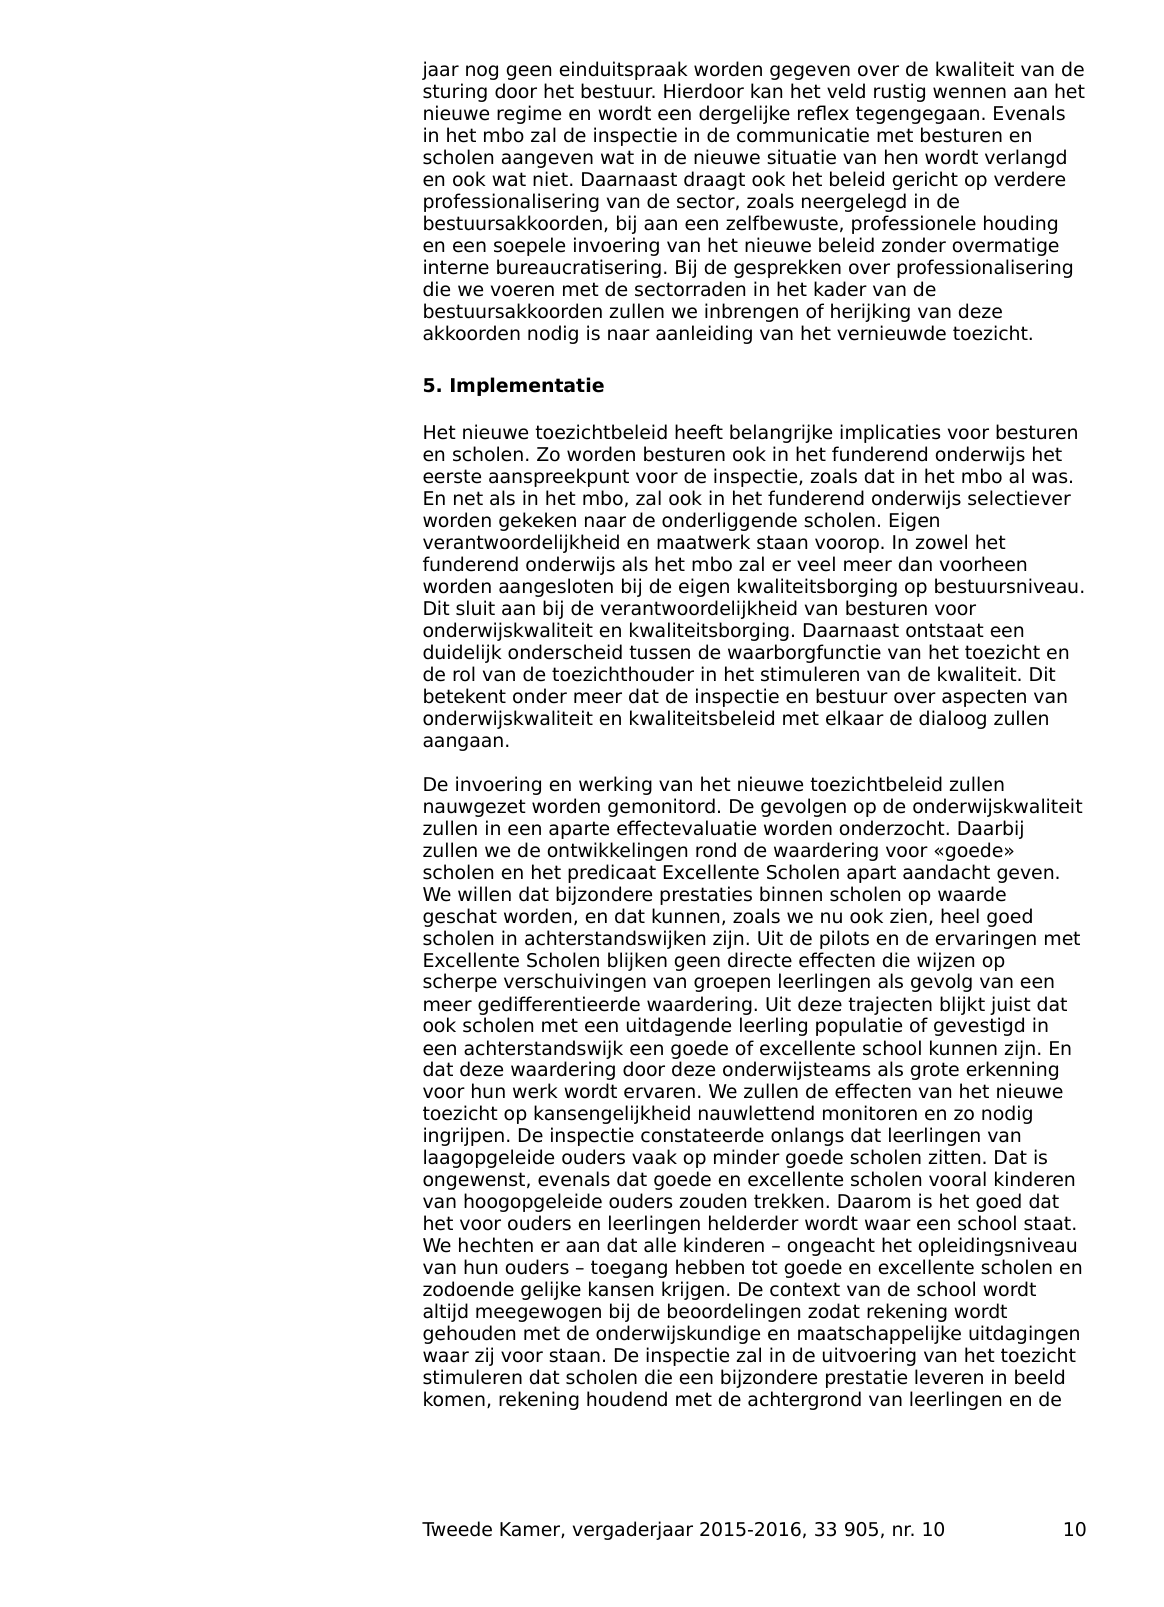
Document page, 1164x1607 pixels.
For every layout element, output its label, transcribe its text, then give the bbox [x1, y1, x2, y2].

subtitle 5. Implementatie [422, 375, 1087, 397]
text De invoering en werking van het nieuwe toezichtbeleid zullen nauwgezet worden gemonitord. De gevolgen op de onderwijskwaliteit zullen in een aparte effectevaluatie worden onderzocht. Daarbij zullen we de ontwikkelingen rond de waardering voor «goede» scholen en het predicaat Excellente Scholen apart aandacht geven. We willen dat bijzondere prestaties binnen scholen op waarde geschat worden, en dat kunnen, zoals we nu ook zien, heel goed scholen in achterstandswijken zijn. Uit de pilots en de ervaringen met Excellente Scholen blijken geen directe effecten die wijzen op scherpe verschuivingen van groepen leerlingen als gevolg van een meer gedifferentieerde waardering. Uit deze trajecten blijkt juist dat ook scholen met een uitdagende leerling populatie of gevestigd in een achterstandswijk een goede of excellente school kunnen zijn. En dat deze waardering door deze onderwijsteams als grote erkenning voor hun werk wordt ervaren. We zullen de effecten van het nieuwe toezicht op kansengelijkheid nauwlettend monitoren en zo nodig ingrijpen. De inspectie constateerde onlangs dat leerlingen van laagopgeleide ouders vaak op minder goede scholen zitten. Dat is ongewenst, evenals dat goede en excellente scholen vooral kinderen van hoogopgeleide ouders zouden trekken. Daarom is het goed dat het voor ouders en leerlingen helderder wordt waar een school staat. We hechten er aan dat alle kinderen – ongeacht het opleidingsniveau van hun ouders – toegang hebben tot goede en excellente scholen en zodoende gelijke kansen krijgen. De context van de school wordt altijd meegewogen bij de beoordelingen zodat rekening wordt gehouden met de onderwijskundige en maatschappelijke uitdagingen waar zij voor staan. De inspectie zal in de uitvoering van het toezicht stimuleren dat scholen die een bijzondere prestatie leveren in beeld komen, rekening houdend met de achtergrond van leerlingen en de [422, 774, 1087, 1411]
text jaar nog geen einduitspraak worden gegeven over de kwaliteit van de sturing door het bestuur. Hierdoor kan het veld rustig wennen aan het nieuwe regime en wordt een dergelijke reflex tegengegaan. Evenals in het mbo zal de inspectie in de communicatie met besturen en scholen aangeven wat in de nieuwe situatie van hen wordt verlangd en ook wat niet. Daarnaast draagt ook het beleid gericht op verdere professionalisering van de sector, zoals neergelegd in de bestuursakkoorden, bij aan een zelfbewuste, professionele houding en een soepele invoering van het nieuwe beleid zonder overmatige interne bureaucratisering. Bij de gesprekken over professionalisering die we voeren met de sectorraden in het kader van de bestuursakkoorden zullen we inbrengen of herijking van deze akkoorden nodig is naar aanleiding van het vernieuwde toezicht. [422, 59, 1087, 345]
text Het nieuwe toezichtbeleid heeft belangrijke implicaties voor besturen en scholen. Zo worden besturen ook in het funderend onderwijs het eerste aanspreekpunt voor de inspectie, zoals dat in het mbo al was. En net als in het mbo, zal ook in het funderend onderwijs selectiever worden gekeken naar de onderliggende scholen. Eigen verantwoordelijkheid en maatwerk staan voorop. In zowel het funderend onderwijs als het mbo zal er veel meer dan voorheen worden aangesloten bij de eigen kwaliteitsborging op bestuursniveau. Dit sluit aan bij de verantwoordelijkheid van besturen voor onderwijskwaliteit en kwaliteitsborging. Daarnaast ontstaat een duidelijk onderscheid tussen de waarborgfunctie van het toezicht en de rol van de toezichthouder in het stimuleren van de kwaliteit. Dit betekent onder meer dat de inspectie en bestuur over aspecten van onderwijskwaliteit en kwaliteitsbeleid met elkaar de dialoog zullen aangaan. [422, 422, 1087, 751]
